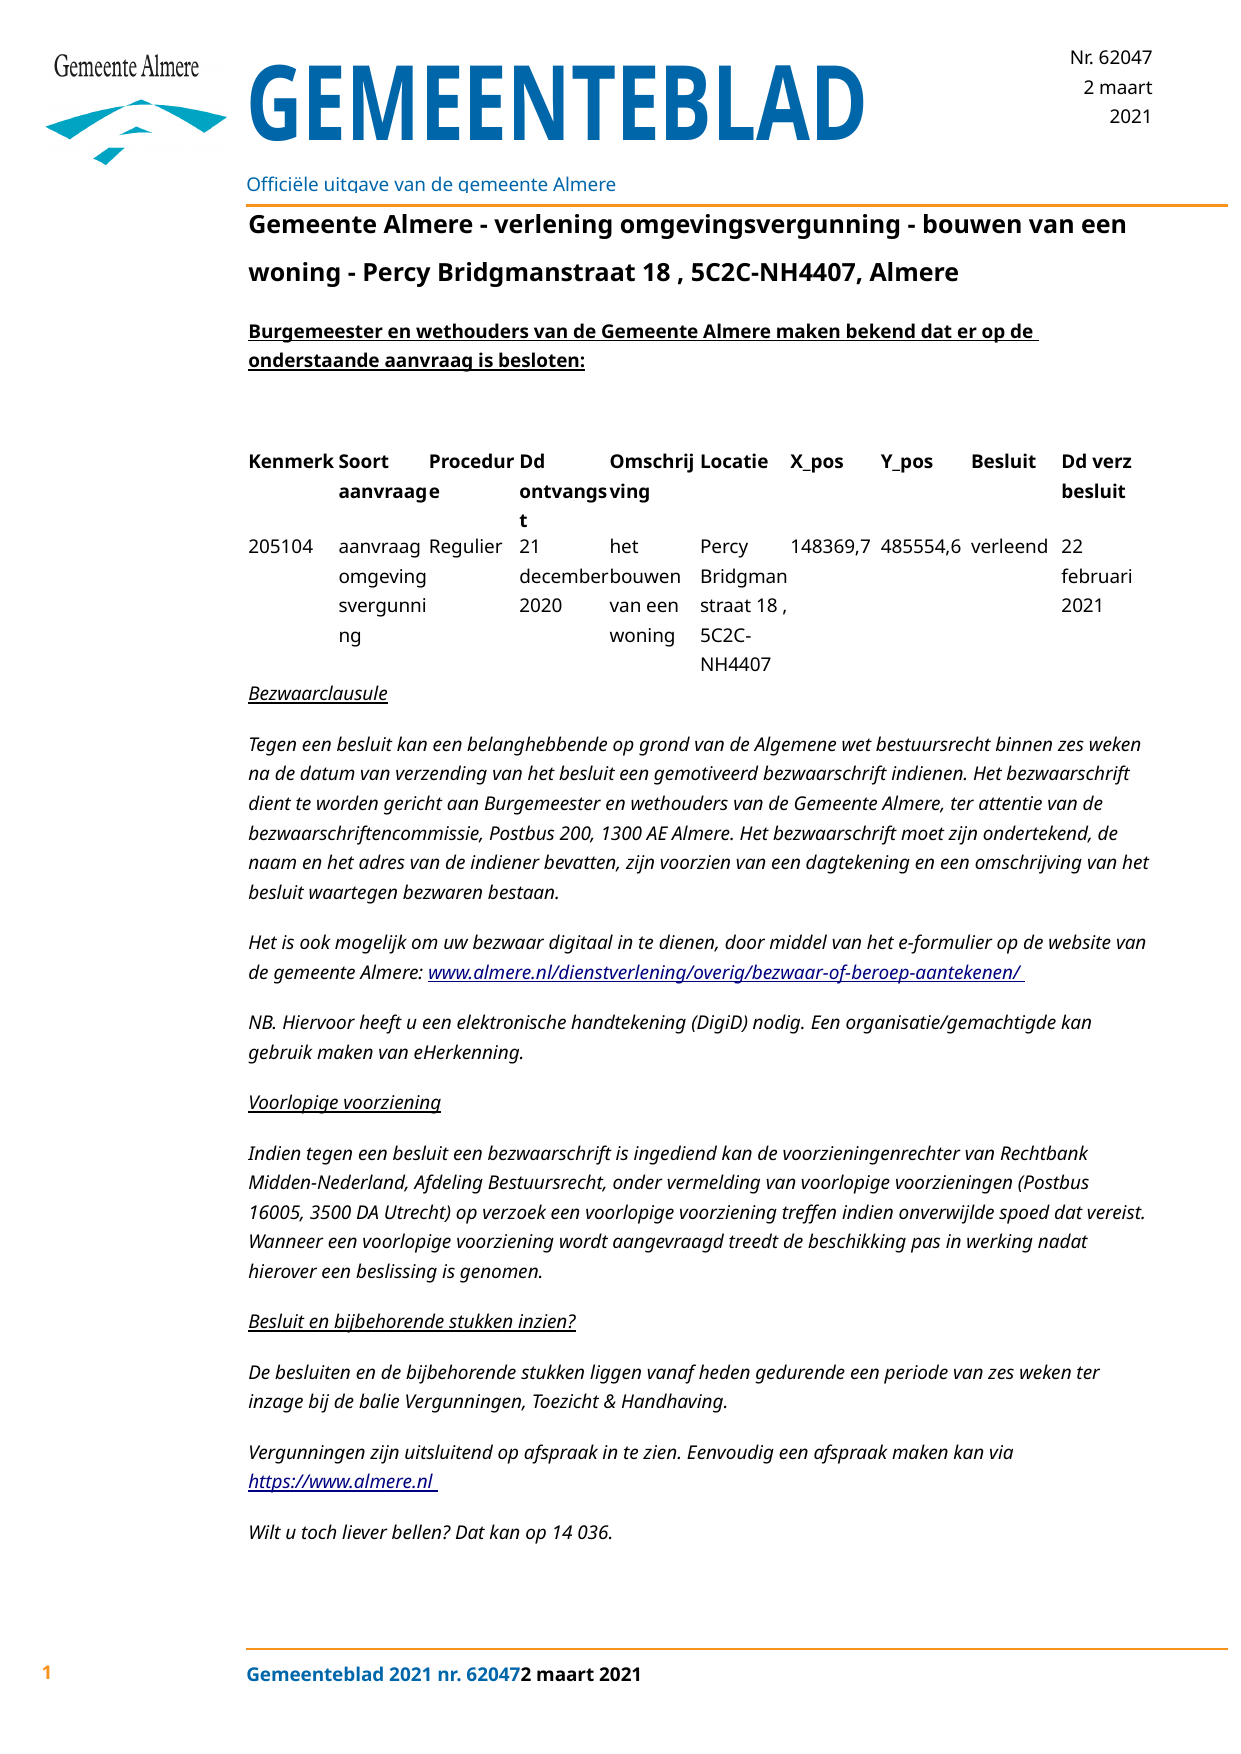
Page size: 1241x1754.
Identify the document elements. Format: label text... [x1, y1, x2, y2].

table_cell het bouwen van een woning [609, 533, 700, 677]
table_cell 148369,7 [790, 533, 881, 677]
table_cell 22 februari 2021 [1061, 533, 1152, 677]
table_header Locatie [700, 449, 790, 533]
text Voorlopige voorziening [248, 1089, 1152, 1115]
text De besluiten en de bijbehorende stukken liggen vanaf heden gedurende een periode van zes weken ter inzage bij de balie Vergunningen, Toezicht & Handhaving. [248, 1359, 1152, 1414]
table_cell Regulier [429, 533, 519, 677]
text Bezwaarclausule [248, 681, 1152, 706]
table_header Soort aanvraag [338, 449, 429, 533]
text Besluit en bijbehorende stukken inzien? [248, 1308, 1152, 1334]
text Het is ook mogelijk om uw bezwaar digitaal in te dienen, door middel van het e-formulier op de website van de gemeente Almere: www.almere.nl/dienstverlening/overig/bezwaar-of-beroep-aantekenen/ [248, 929, 1152, 985]
text Tegen een besluit kan een belanghebbende op grond van de Algemene wet bestuursrecht binnen zes weken na de datum van verzending van het besluit een gemotiveerd bezwaarschrift indienen. Het bezwaarschrift dient te worden gericht aan Burgemeester en wethouders van de Gemeente Almere, ter attentie van de bezwaarschriftencommissie, Postbus 200, 1300 AE Almere. Het bezwaarschrift moet zijn ondertekend, de naam en het adres van de indiener bevatten, zijn voorzien van een dagtekening en een omschrijving van het besluit waartegen bezwaren bestaan. [248, 731, 1152, 905]
text Wilt u toch liever bellen? Dat kan op 14 036. [248, 1519, 1152, 1545]
table_header Procedure [429, 449, 519, 533]
table_cell Percy Bridgmanstraat 18 , 5C2C-NH4407 [700, 533, 790, 677]
table_cell 205104 [248, 533, 338, 677]
text Gemeente Almere - verlening omgevingsvergunning - bouwen van een woning - Percy Bridgmanstraat 18 , 5C2C-NH4407, Almere [248, 207, 1152, 288]
table_header Dd verz besluit [1061, 449, 1152, 533]
text NB. Hiervoor heeft u een elektronische handtekening (DigiD) nodig. Een organisatie/gemachtigde kan gebruik maken van eHerkenning. [248, 1009, 1152, 1065]
text Indien tegen een besluit een bezwaarschrift is ingediend kan de voorzieningenrechter van Rechtbank Midden-Nederland, Afdeling Bestuursrecht, onder vermelding van voorlopige voorzieningen (Postbus 16005, 3500 DA Utrecht) op verzoek een voorlopige voorziening treffen indien onverwijlde spoed dat vereist. Wanneer een voorlopige voorziening wordt aangevraagd treedt de beschikking pas in werking nadat hierover een beslissing is genomen. [248, 1140, 1152, 1284]
table_cell 485554,6 [881, 533, 971, 677]
text Burgemeester en wethouders van de Gemeente Almere maken bekend dat er op de onderstaande aanvraag is besloten: [248, 318, 1152, 373]
table_header Omschrijving [609, 449, 700, 533]
table_header Besluit [971, 449, 1061, 533]
table_header Kenmerk [248, 449, 338, 533]
picture [41, 47, 231, 172]
text Vergunningen zijn uitsluitend op afspraak in te zien. Eenvoudig een afspraak maken kan via https://www.almere.nl [248, 1439, 1152, 1494]
table_header Y_pos [881, 449, 971, 533]
table_cell 21 december 2020 [519, 533, 609, 677]
table_header Dd ontvangst [519, 449, 609, 533]
table_header X_pos [790, 449, 881, 533]
table_cell verleend [971, 533, 1061, 677]
table_cell aanvraag omgevingsvergunning [338, 533, 429, 677]
